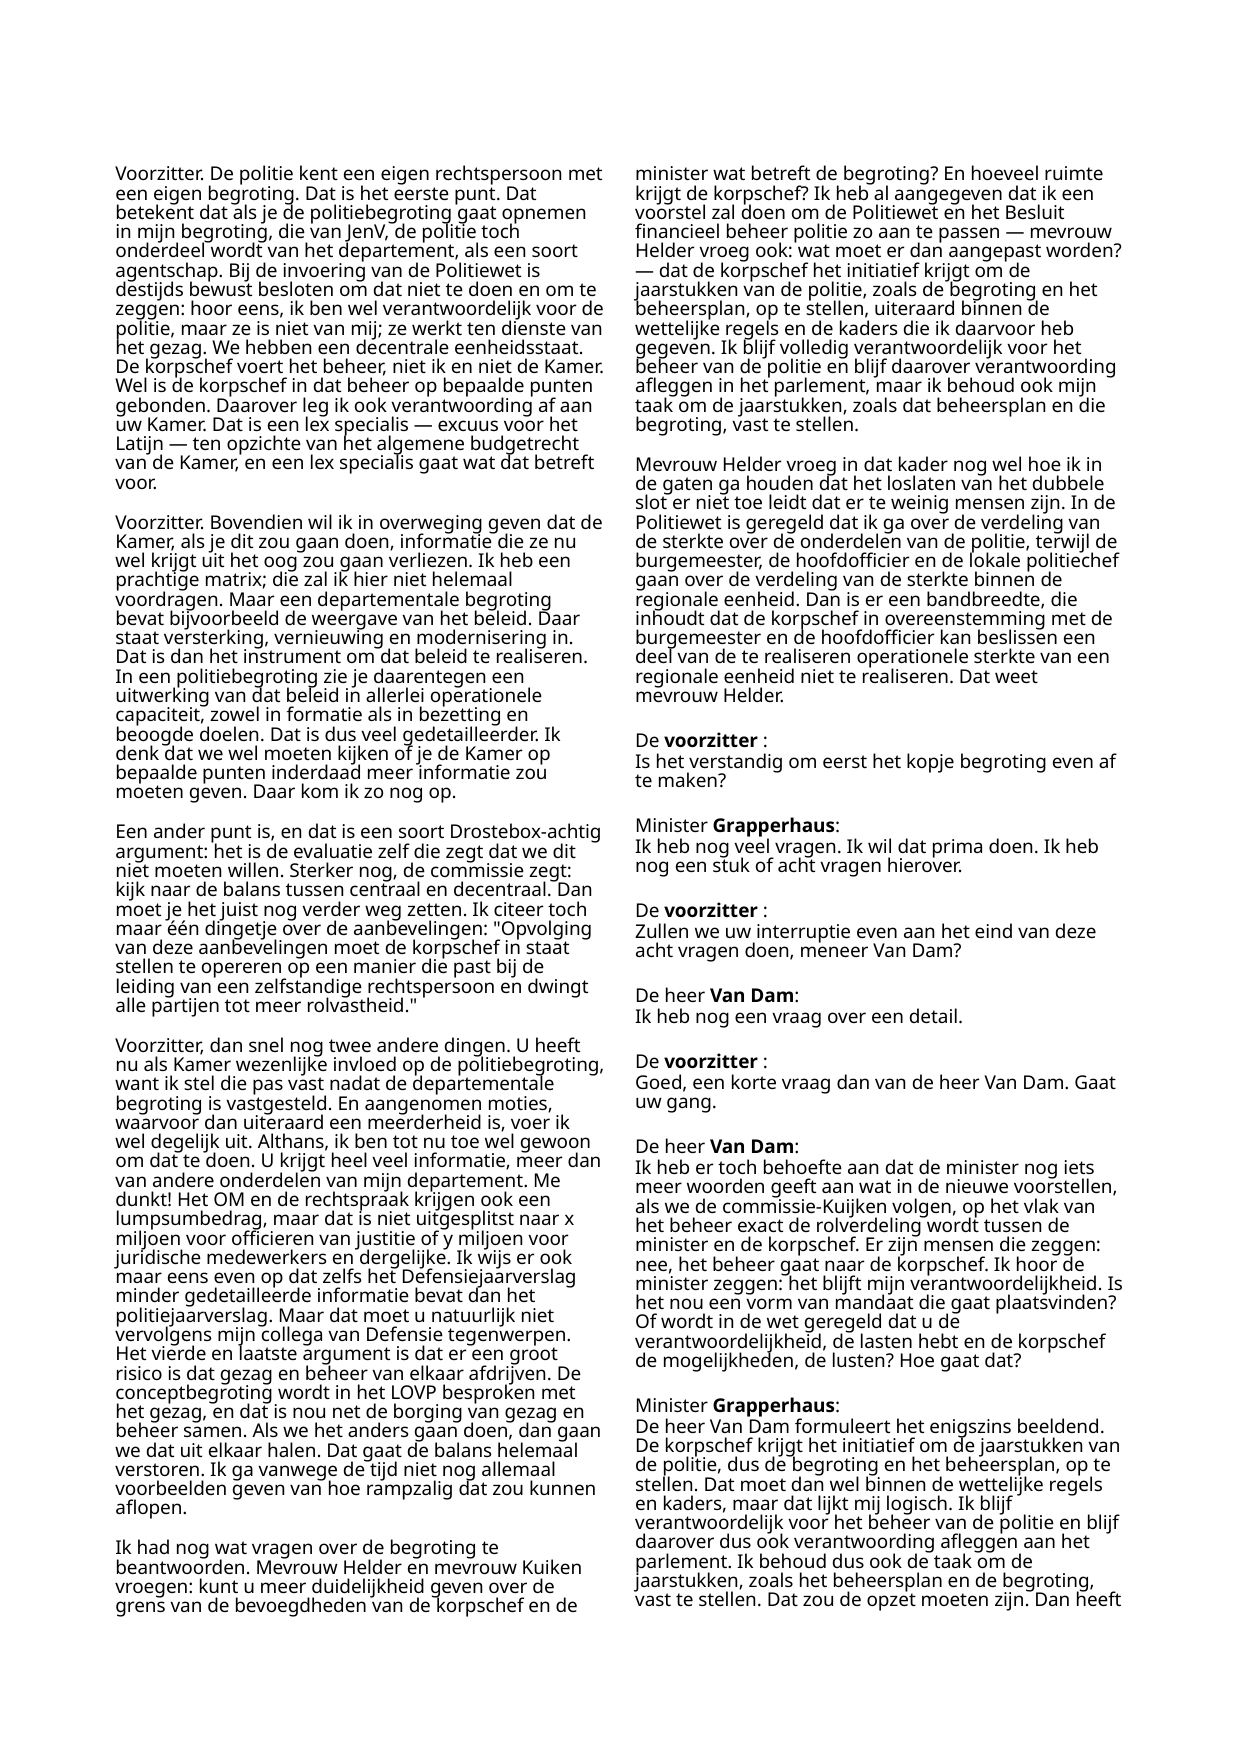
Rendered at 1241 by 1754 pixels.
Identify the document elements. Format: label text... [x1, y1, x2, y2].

text De heer Van Dam: [635, 982, 1125, 1008]
text minister wat betreft de begroting? En hoeveel ruimte krijgt de korpschef? Ik heb al aangegeven dat ik een voorstel zal doen om de Politiewet en het Besluit financieel beheer politie zo aan te passen — mevrouw Helder vroeg ook: wat moet er dan aangepast worden? — dat de korpschef het initiatief krijgt om de jaarstukken van de politie, zoals de begroting en het beheersplan, op te stellen, uiteraard binnen de wettelijke regels en de kaders die ik daarvoor heb gegeven. Ik blijf volledig verantwoordelijk voor het beheer van de politie en blijf daarover verantwoording afleggen in het parlement, maar ik behoud ook mijn taak om de jaarstukken, zoals dat beheersplan en die begroting, vast te stellen. [635, 165, 1125, 435]
text Ik heb nog een vraag over een detail. [635, 1008, 1125, 1027]
text Goed, een korte vraag dan van de heer Van Dam. Gaat uw gang. [635, 1074, 1125, 1113]
text Minister Grapperhaus: [635, 812, 1125, 838]
text Is het verstandig om eerst het kopje begroting even af te maken? [635, 753, 1125, 791]
text Zullen we uw interruptie even aan het eind van deze acht vragen doen, meneer Van Dam? [635, 923, 1125, 962]
text Mevrouw Helder vroeg in dat kader nog wel hoe ik in de gaten ga houden dat het loslaten van het dubbele slot er niet toe leidt dat er te weinig mensen zijn. In de Politiewet is geregeld dat ik ga over de verdeling van de sterkte over de onderdelen van de politie, terwijl de burgemeester, de hoofdofficier en de lokale politiechef gaan over de verdeling van de sterkte binnen de regionale eenheid. Dan is er een bandbreedte, die inhoudt dat de korpschef in overeenstemming met de burgemeester en de hoofdofficier kan beslissen een deel van de te realiseren operationele sterkte van een regionale eenheid niet te realiseren. Dat weet mevrouw Helder. [635, 456, 1125, 706]
text Ik heb er toch behoefte aan dat de minister nog iets meer woorden geeft aan wat in de nieuwe voorstellen, als we de commissie-Kuijken volgen, op het vlak van het beheer exact de rolverdeling wordt tussen de minister en de korpschef. Er zijn mensen die zeggen: nee, het beheer gaat naar de korpschef. Ik hoor de minister zeggen: het blijft mijn verantwoordelijkheid. Is het nou een vorm van mandaat die gaat plaatsvinden? Of wordt in de wet geregeld dat u de verantwoordelijkheid, de lasten hebt en de korpschef de mogelijkheden, de lusten? Hoe gaat dat? [635, 1159, 1125, 1371]
text Een ander punt is, en dat is een soort Drostebox-achtig argument: het is de evaluatie zelf die zegt dat we dit niet moeten willen. Sterker nog, de commissie zegt: kijk naar de balans tussen centraal en decentraal. Dan moet je het juist nog verder weg zetten. Ik citeer toch maar één dingetje over de aanbevelingen: "Opvolging van deze aanbevelingen moet de korpschef in staat stellen te opereren op een manier die past bij de leiding van een zelfstandige rechtspersoon en dwingt alle partijen tot meer rolvastheid." [115, 823, 605, 1016]
text De heer Van Dam: [635, 1133, 1125, 1159]
text Voorzitter. Bovendien wil ik in overweging geven dat de Kamer, als je dit zou gaan doen, informatie die ze nu wel krijgt uit het oog zou gaan verliezen. Ik heb een prachtige matrix; die zal ik hier niet helemaal voordragen. Maar een departementale begroting bevat bijvoorbeeld de weergave van het beleid. Daar staat versterking, vernieuwing en modernisering in. Dat is dan het instrument om dat beleid te realiseren. In een politiebegroting zie je daarentegen een uitwerking van dat beleid in allerlei operationele capaciteit, zowel in formatie als in bezetting en beoogde doelen. Dat is dus veel gedetailleerder. Ik denk dat we wel moeten kijken of je de Kamer op bepaalde punten inderdaad meer informatie zou moeten geven. Daar kom ik zo nog op. [115, 514, 605, 803]
text Minister Grapperhaus: [635, 1392, 1125, 1418]
text De voorzitter : [635, 727, 1125, 753]
text Ik heb nog veel vragen. Ik wil dat prima doen. Ik heb nog een stuk of acht vragen hierover. [635, 838, 1125, 877]
text Ik had nog wat vragen over de begroting te beantwoorden. Mevrouw Helder en mevrouw Kuiken vroegen: kunt u meer duidelijkheid geven over de grens van de bevoegdheden van de korpschef en de [115, 1539, 605, 1616]
text De voorzitter : [635, 897, 1125, 923]
text Voorzitter. De politie kent een eigen rechtspersoon met een eigen begroting. Dat is het eerste punt. Dat betekent dat als je de politiebegroting gaat opnemen in mijn begroting, die van JenV, de politie toch onderdeel wordt van het departement, als een soort agentschap. Bij de invoering van de Politiewet is destijds bewust besloten om dat niet te doen en om te zeggen: hoor eens, ik ben wel verantwoordelijk voor de politie, maar ze is niet van mij; ze werkt ten dienste van het gezag. We hebben een decentrale eenheidsstaat. De korpschef voert het beheer, niet ik en niet de Kamer. Wel is de korpschef in dat beheer op bepaalde punten gebonden. Daarover leg ik ook verantwoording af aan uw Kamer. Dat is een lex specialis — excuus voor het Latijn — ten opzichte van het algemene budgetrecht van de Kamer, en een lex specialis gaat wat dat betreft voor. [115, 165, 605, 493]
text Voorzitter, dan snel nog twee andere dingen. U heeft nu als Kamer wezenlijke invloed op de politiebegroting, want ik stel die pas vast nadat de departementale begroting is vastgesteld. En aangenomen moties, waarvoor dan uiteraard een meerderheid is, voer ik wel degelijk uit. Althans, ik ben tot nu toe wel gewoon om dat te doen. U krijgt heel veel informatie, meer dan van andere onderdelen van mijn departement. Me dunkt! Het OM en de rechtspraak krijgen ook een lumpsumbedrag, maar dat is niet uitgesplitst naar x miljoen voor officieren van justitie of y miljoen voor juridische medewerkers en dergelijke. Ik wijs er ook maar eens even op dat zelfs het Defensiejaarverslag minder gedetailleerde informatie bevat dan het politiejaarverslag. Maar dat moet u natuurlijk niet vervolgens mijn collega van Defensie tegenwerpen. Het vierde en laatste argument is dat er een groot risico is dat gezag en beheer van elkaar afdrijven. De conceptbegroting wordt in het LOVP besproken met het gezag, en dat is nou net de borging van gezag en beheer samen. Als we het anders gaan doen, dan gaan we dat uit elkaar halen. Dat gaat de balans helemaal verstoren. Ik ga vanwege de tijd niet nog allemaal voorbeelden geven van hoe rampzalig dat zou kunnen aflopen. [115, 1037, 605, 1519]
text De heer Van Dam formuleert het enigszins beeldend. De korpschef krijgt het initiatief om de jaarstukken van de politie, dus de begroting en het beheersplan, op te stellen. Dat moet dan wel binnen de wettelijke regels en kaders, maar dat lijkt mij logisch. Ik blijf verantwoordelijk voor het beheer van de politie en blijf daarover dus ook verantwoording afleggen aan het parlement. Ik behoud dus ook de taak om de jaarstukken, zoals het beheersplan en de begroting, vast te stellen. Dat zou de opzet moeten zijn. Dan heeft [635, 1418, 1125, 1610]
text De voorzitter : [635, 1048, 1125, 1074]
